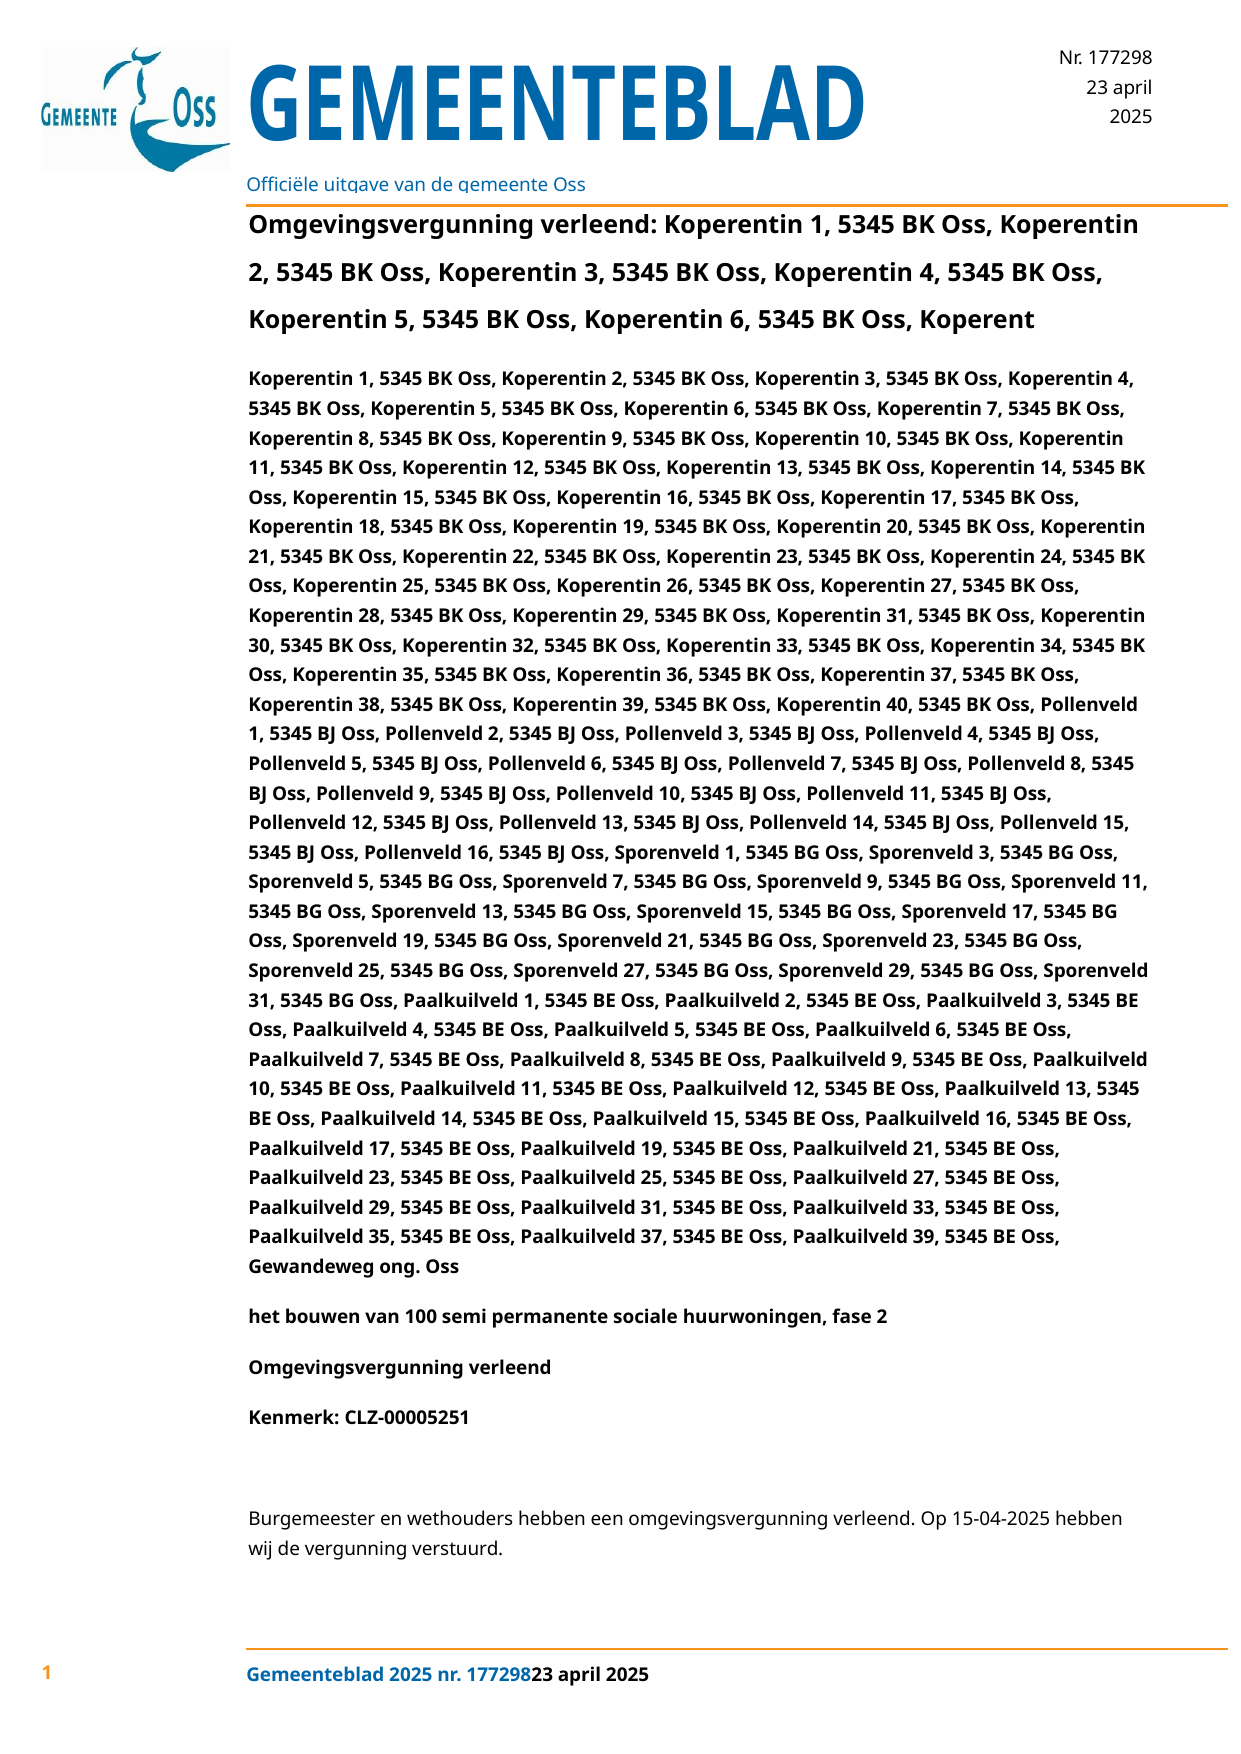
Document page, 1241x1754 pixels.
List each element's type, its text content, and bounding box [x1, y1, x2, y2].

text Koperentin 1, 5345 BK Oss, Koperentin 2, 5345 BK Oss, Koperentin 3, 5345 BK Oss, Koperentin 4, 5345 BK Oss, Koperentin 5, 5345 BK Oss, Koperentin 6, 5345 BK Oss, Koperentin 7, 5345 BK Oss, Koperentin 8, 5345 BK Oss, Koperentin 9, 5345 BK Oss, Koperentin 10, 5345 BK Oss, Koperentin 11, 5345 BK Oss, Koperentin 12, 5345 BK Oss, Koperentin 13, 5345 BK Oss, Koperentin 14, 5345 BK Oss, Koperentin 15, 5345 BK Oss, Koperentin 16, 5345 BK Oss, Koperentin 17, 5345 BK Oss, Koperentin 18, 5345 BK Oss, Koperentin 19, 5345 BK Oss, Koperentin 20, 5345 BK Oss, Koperentin 21, 5345 BK Oss, Koperentin 22, 5345 BK Oss, Koperentin 23, 5345 BK Oss, Koperentin 24, 5345 BK Oss, Koperentin 25, 5345 BK Oss, Koperentin 26, 5345 BK Oss, Koperentin 27, 5345 BK Oss, Koperentin 28, 5345 BK Oss, Koperentin 29, 5345 BK Oss, Koperentin 31, 5345 BK Oss, Koperentin 30, 5345 BK Oss, Koperentin 32, 5345 BK Oss, Koperentin 33, 5345 BK Oss, Koperentin 34, 5345 BK Oss, Koperentin 35, 5345 BK Oss, Koperentin 36, 5345 BK Oss, Koperentin 37, 5345 BK Oss, Koperentin 38, 5345 BK Oss, Koperentin 39, 5345 BK Oss, Koperentin 40, 5345 BK Oss, Pollenveld 1, 5345 BJ Oss, Pollenveld 2, 5345 BJ Oss, Pollenveld 3, 5345 BJ Oss, Pollenveld 4, 5345 BJ Oss, Pollenveld 5, 5345 BJ Oss, Pollenveld 6, 5345 BJ Oss, Pollenveld 7, 5345 BJ Oss, Pollenveld 8, 5345 BJ Oss, Pollenveld 9, 5345 BJ Oss, Pollenveld 10, 5345 BJ Oss, Pollenveld 11, 5345 BJ Oss, Pollenveld 12, 5345 BJ Oss, Pollenveld 13, 5345 BJ Oss, Pollenveld 14, 5345 BJ Oss, Pollenveld 15, 5345 BJ Oss, Pollenveld 16, 5345 BJ Oss, Sporenveld 1, 5345 BG Oss, Sporenveld 3, 5345 BG Oss, Sporenveld 5, 5345 BG Oss, Sporenveld 7, 5345 BG Oss, Sporenveld 9, 5345 BG Oss, Sporenveld 11, 5345 BG Oss, Sporenveld 13, 5345 BG Oss, Sporenveld 15, 5345 BG Oss, Sporenveld 17, 5345 BG Oss, Sporenveld 19, 5345 BG Oss, Sporenveld 21, 5345 BG Oss, Sporenveld 23, 5345 BG Oss, Sporenveld 25, 5345 BG Oss, Sporenveld 27, 5345 BG Oss, Sporenveld 29, 5345 BG Oss, Sporenveld 31, 5345 BG Oss, Paalkuilveld 1, 5345 BE Oss, Paalkuilveld 2, 5345 BE Oss, Paalkuilveld 3, 5345 BE Oss, Paalkuilveld 4, 5345 BE Oss, Paalkuilveld 5, 5345 BE Oss, Paalkuilveld 6, 5345 BE Oss, Paalkuilveld 7, 5345 BE Oss, Paalkuilveld 8, 5345 BE Oss, Paalkuilveld 9, 5345 BE Oss, Paalkuilveld 10, 5345 BE Oss, Paalkuilveld 11, 5345 BE Oss, Paalkuilveld 12, 5345 BE Oss, Paalkuilveld 13, 5345 BE Oss, Paalkuilveld 14, 5345 BE Oss, Paalkuilveld 15, 5345 BE Oss, Paalkuilveld 16, 5345 BE Oss, Paalkuilveld 17, 5345 BE Oss, Paalkuilveld 19, 5345 BE Oss, Paalkuilveld 21, 5345 BE Oss, Paalkuilveld 23, 5345 BE Oss, Paalkuilveld 25, 5345 BE Oss, Paalkuilveld 27, 5345 BE Oss, Paalkuilveld 29, 5345 BE Oss, Paalkuilveld 31, 5345 BE Oss, Paalkuilveld 33, 5345 BE Oss, Paalkuilveld 35, 5345 BE Oss, Paalkuilveld 37, 5345 BE Oss, Paalkuilveld 39, 5345 BE Oss, Gewandeweg ong. Oss [248, 366, 1152, 1279]
text Kenmerk: CLZ-00005251 [248, 1404, 1152, 1430]
text Omgevingsvergunning verleend [248, 1354, 1152, 1379]
text Burgemeester en wethouders hebben een omgevingsvergunning verleend. Op 15-04-2025 hebben wij de vergunning verstuurd. [248, 1505, 1152, 1560]
text Omgevingsvergunning verleend: Koperentin 1, 5345 BK Oss, Koperentin 2, 5345 BK Oss, Koperentin 3, 5345 BK Oss, Koperentin 4, 5345 BK Oss, Koperentin 5, 5345 BK Oss, Koperentin 6, 5345 BK Oss, Koperent [248, 207, 1152, 336]
text het bouwen van 100 semi permanente sociale huurwoningen, fase 2 [248, 1303, 1152, 1329]
picture [41, 47, 231, 172]
